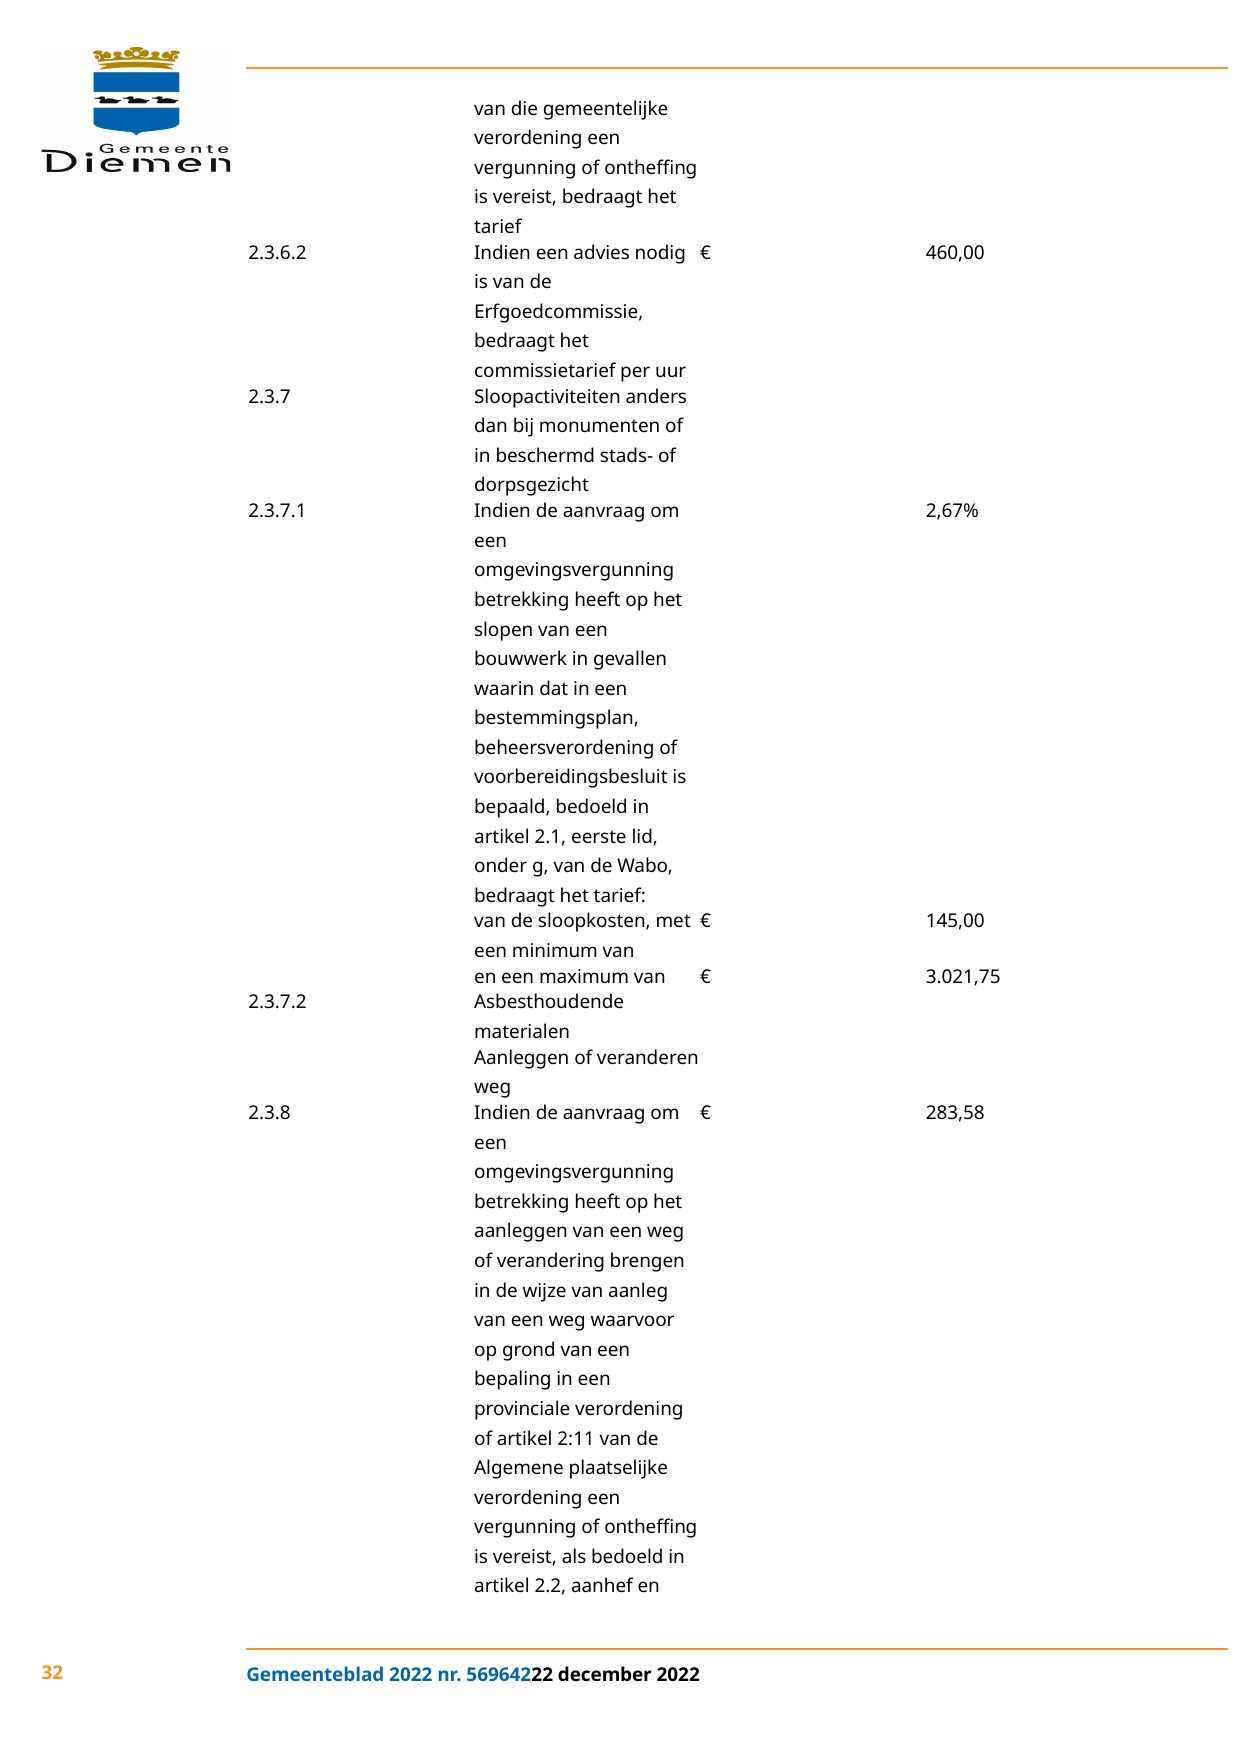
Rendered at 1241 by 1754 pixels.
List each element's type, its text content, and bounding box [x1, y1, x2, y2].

table_cell 2.3.8 [248, 1099, 474, 1598]
table_cell [926, 383, 1152, 497]
table_cell € [700, 963, 926, 989]
picture [41, 47, 231, 172]
table_cell en een maximum van [474, 963, 700, 989]
table_cell [926, 989, 1152, 1044]
table_cell 2.3.7 [248, 383, 474, 497]
table_cell [926, 1044, 1152, 1099]
table_cell [700, 989, 926, 1044]
table_cell 3.021,75 [926, 963, 1152, 989]
table_cell [248, 963, 474, 989]
table_cell € [700, 908, 926, 963]
table_cell Asbesthoudende materialen [474, 989, 700, 1044]
table_cell 2,67% [926, 498, 1152, 908]
table_cell [248, 95, 474, 239]
table_cell Sloopactiviteiten anders dan bij monumenten of in beschermd stads- of dorpsgezicht [474, 383, 700, 497]
table_cell Indien een advies nodig is van de Erfgoedcommissie, bedraagt het commissietarief per uur [474, 239, 700, 383]
table_cell [248, 1044, 474, 1099]
table_cell van die gemeentelijke verordening een vergunning of ontheffing is vereist, bedraagt het tarief [474, 95, 700, 239]
table_cell van de sloopkosten, met een minimum van [474, 908, 700, 963]
table_cell Indien de aanvraag om een omgevingsvergunning betrekking heeft op het slopen van een bouwwerk in gevallen waarin dat in een bestemmingsplan, beheersverordening of voorbereidingsbesluit is bepaald, bedoeld in artikel 2.1, eerste lid, onder g, van de Wabo, bedraagt het tarief: [474, 498, 700, 908]
table_cell 2.3.6.2 [248, 239, 474, 383]
table_cell [700, 383, 926, 497]
table_cell [926, 95, 1152, 239]
table_cell 145,00 [926, 908, 1152, 963]
table_cell € [700, 1099, 926, 1598]
table_cell € [700, 239, 926, 383]
table_cell [248, 908, 474, 963]
table_cell Aanleggen of veranderen weg [474, 1044, 700, 1099]
table_cell 2.3.7.2 [248, 989, 474, 1044]
table_cell [700, 1044, 926, 1099]
table_cell 460,00 [926, 239, 1152, 383]
table_cell [700, 95, 926, 239]
table_cell Indien de aanvraag om een omgevingsvergunning betrekking heeft op het aanleggen van een weg of verandering brengen in de wijze van aanleg van een weg waarvoor op grond van een bepaling in een provinciale verordening of artikel 2:11 van de Algemene plaatselijke verordening een vergunning of ontheffing is vereist, als bedoeld in artikel 2.2, aanhef en [474, 1099, 700, 1598]
table_cell 283,58 [926, 1099, 1152, 1598]
table_cell [700, 498, 926, 908]
table_cell 2.3.7.1 [248, 498, 474, 908]
